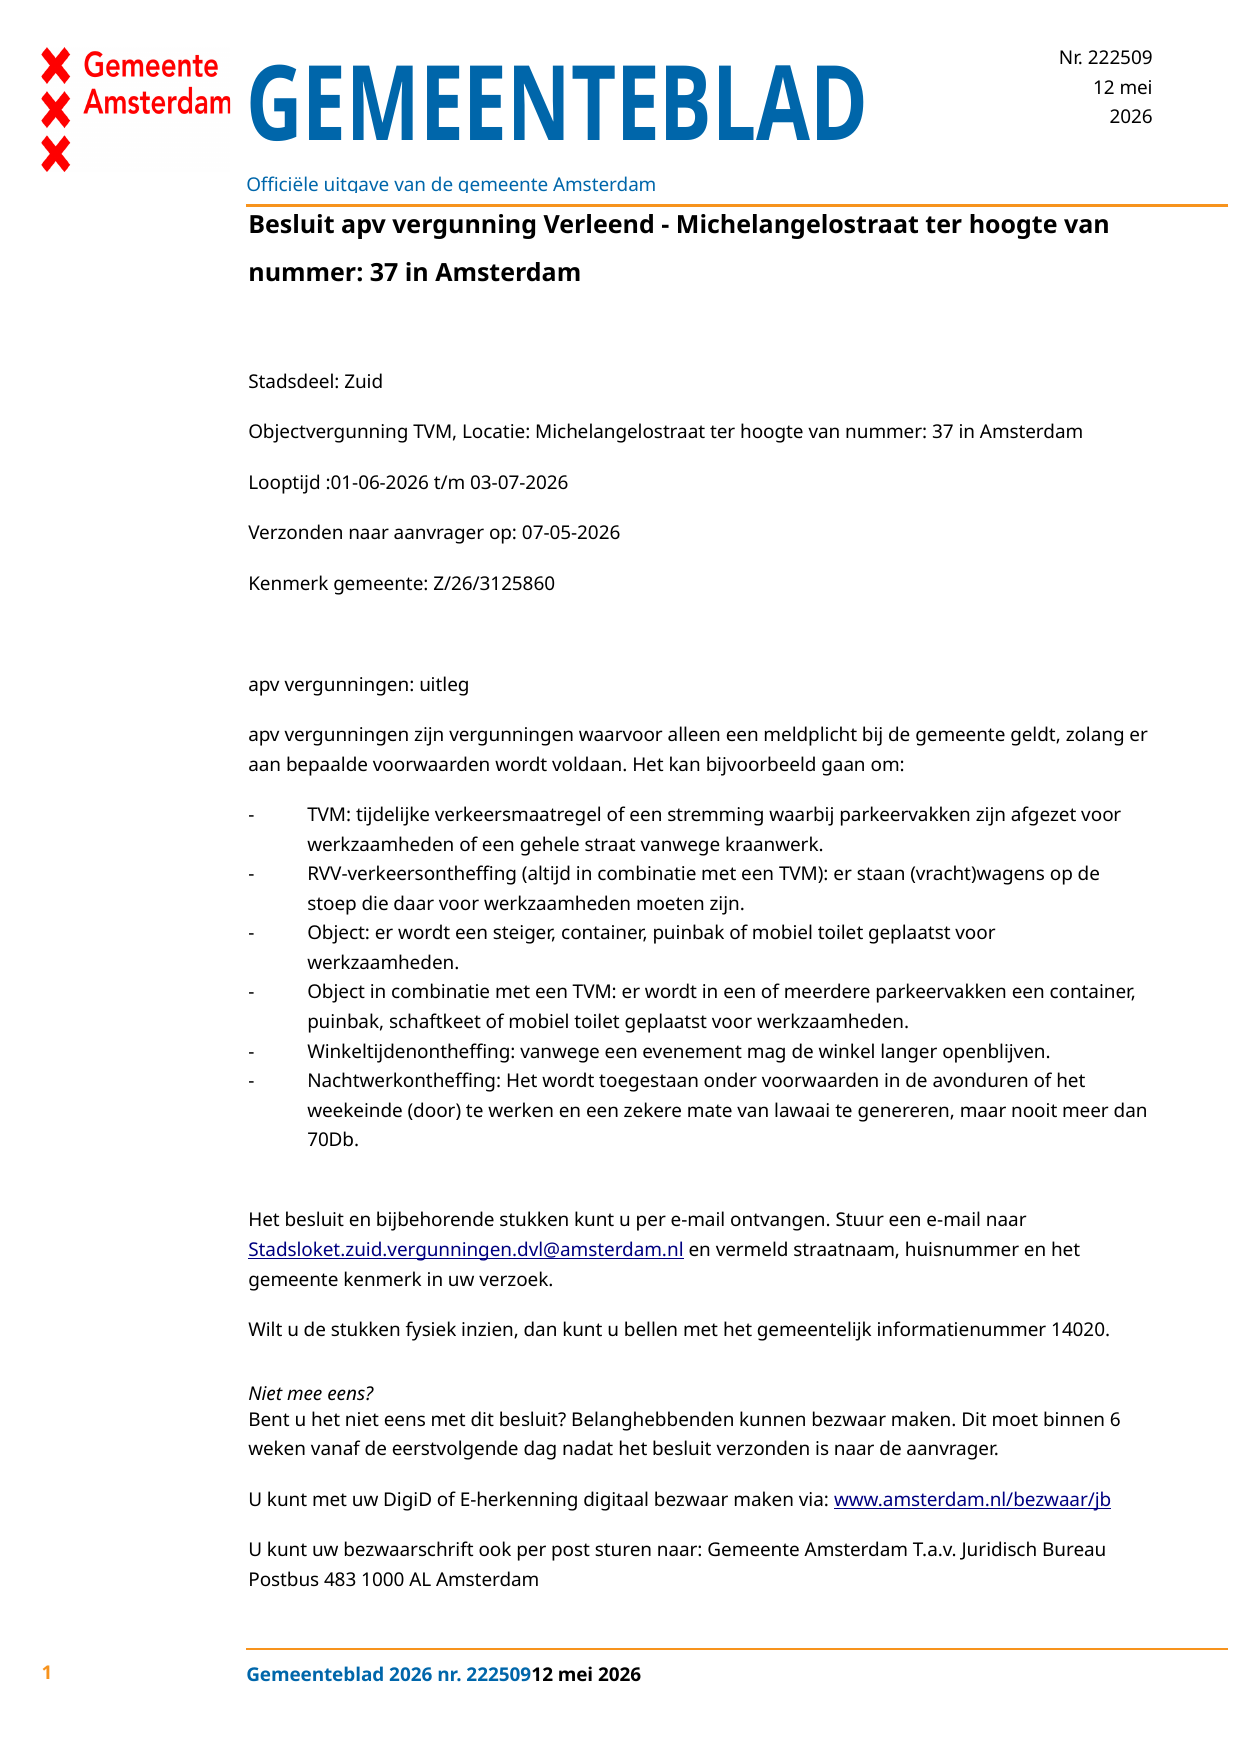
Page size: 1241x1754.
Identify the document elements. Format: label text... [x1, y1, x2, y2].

text U kunt uw bezwaarschrift ook per post sturen naar: Gemeente Amsterdam T.a.v. Juridisch Bureau Postbus 483 1000 AL Amsterdam [248, 1536, 1152, 1592]
picture [41, 47, 231, 172]
text U kunt met uw DigiD of E-herkenning digitaal bezwaar maken via: www.amsterdam.nl/bezwaar/jb [248, 1486, 1152, 1512]
list Object: er wordt een steiger, container, puinbak of mobiel toilet geplaatst voor werkzaamheden. [248, 919, 1152, 975]
list RVV-verkeersontheffing (altijd in combinatie met een TVM): er staan (vracht)wagens op de stoep die daar voor werkzaamheden moeten zijn. [248, 860, 1152, 916]
text apv vergunningen zijn vergunningen waarvoor alleen een meldplicht bij de gemeente geldt, zolang er aan bepaalde voorwaarden wordt voldaan. Het kan bijvoorbeeld gaan om: [248, 721, 1152, 777]
text Wilt u de stukken fysiek inzien, dan kunt u bellen met het gemeentelijk informatienummer 14020. [248, 1316, 1152, 1342]
text Niet mee eens? [248, 1380, 1152, 1406]
text Het besluit en bijbehorende stukken kunt u per e-mail ontvangen. Stuur een e-mail naar Stadsloket.zuid.vergunningen.dvl@amsterdam.nl en vermeld straatnaam, huisnummer en het gemeente kenmerk in uw verzoek. [248, 1207, 1152, 1292]
list Nachtwerkontheffing: Het wordt toegestaan onder voorwaarden in de avonduren of het weekeinde (door) te werken en een zekere mate van lawaai te genereren, maar nooit meer dan 70Db. [248, 1067, 1152, 1152]
text Objectvergunning TVM, Locatie: Michelangelostraat ter hoogte van nummer: 37 in Amsterdam [248, 419, 1152, 444]
text Bent u het niet eens met dit besluit? Belanghebbenden kunnen bezwaar maken. Dit moet binnen 6 weken vanaf de eerstvolgende dag nadat het besluit verzonden is naar de aanvrager. [248, 1406, 1152, 1461]
list Object in combinatie met een TVM: er wordt in een of meerdere parkeervakken een container, puinbak, schaftkeet of mobiel toilet geplaatst voor werkzaamheden. [248, 979, 1152, 1034]
list Winkeltijdenontheffing: vanwege een evenement mag de winkel langer openblijven. [248, 1038, 1152, 1064]
text apv vergunningen: uitleg [248, 671, 1152, 697]
text Looptijd :01-06-2026 t/m 03-07-2026 [248, 469, 1152, 495]
text Verzonden naar aanvrager op: 07-05-2026 [248, 519, 1152, 545]
list TVM: tijdelijke verkeersmaatregel of een stremming waarbij parkeervakken zijn afgezet voor werkzaamheden of een gehele straat vanwege kraanwerk. [248, 801, 1152, 857]
text Stadsdeel: Zuid [248, 368, 1152, 394]
text Kenmerk gemeente: Z/26/3125860 [248, 570, 1152, 596]
text Besluit apv vergunning Verleend - Michelangelostraat ter hoogte van nummer: 37 in Amsterdam [248, 207, 1152, 288]
